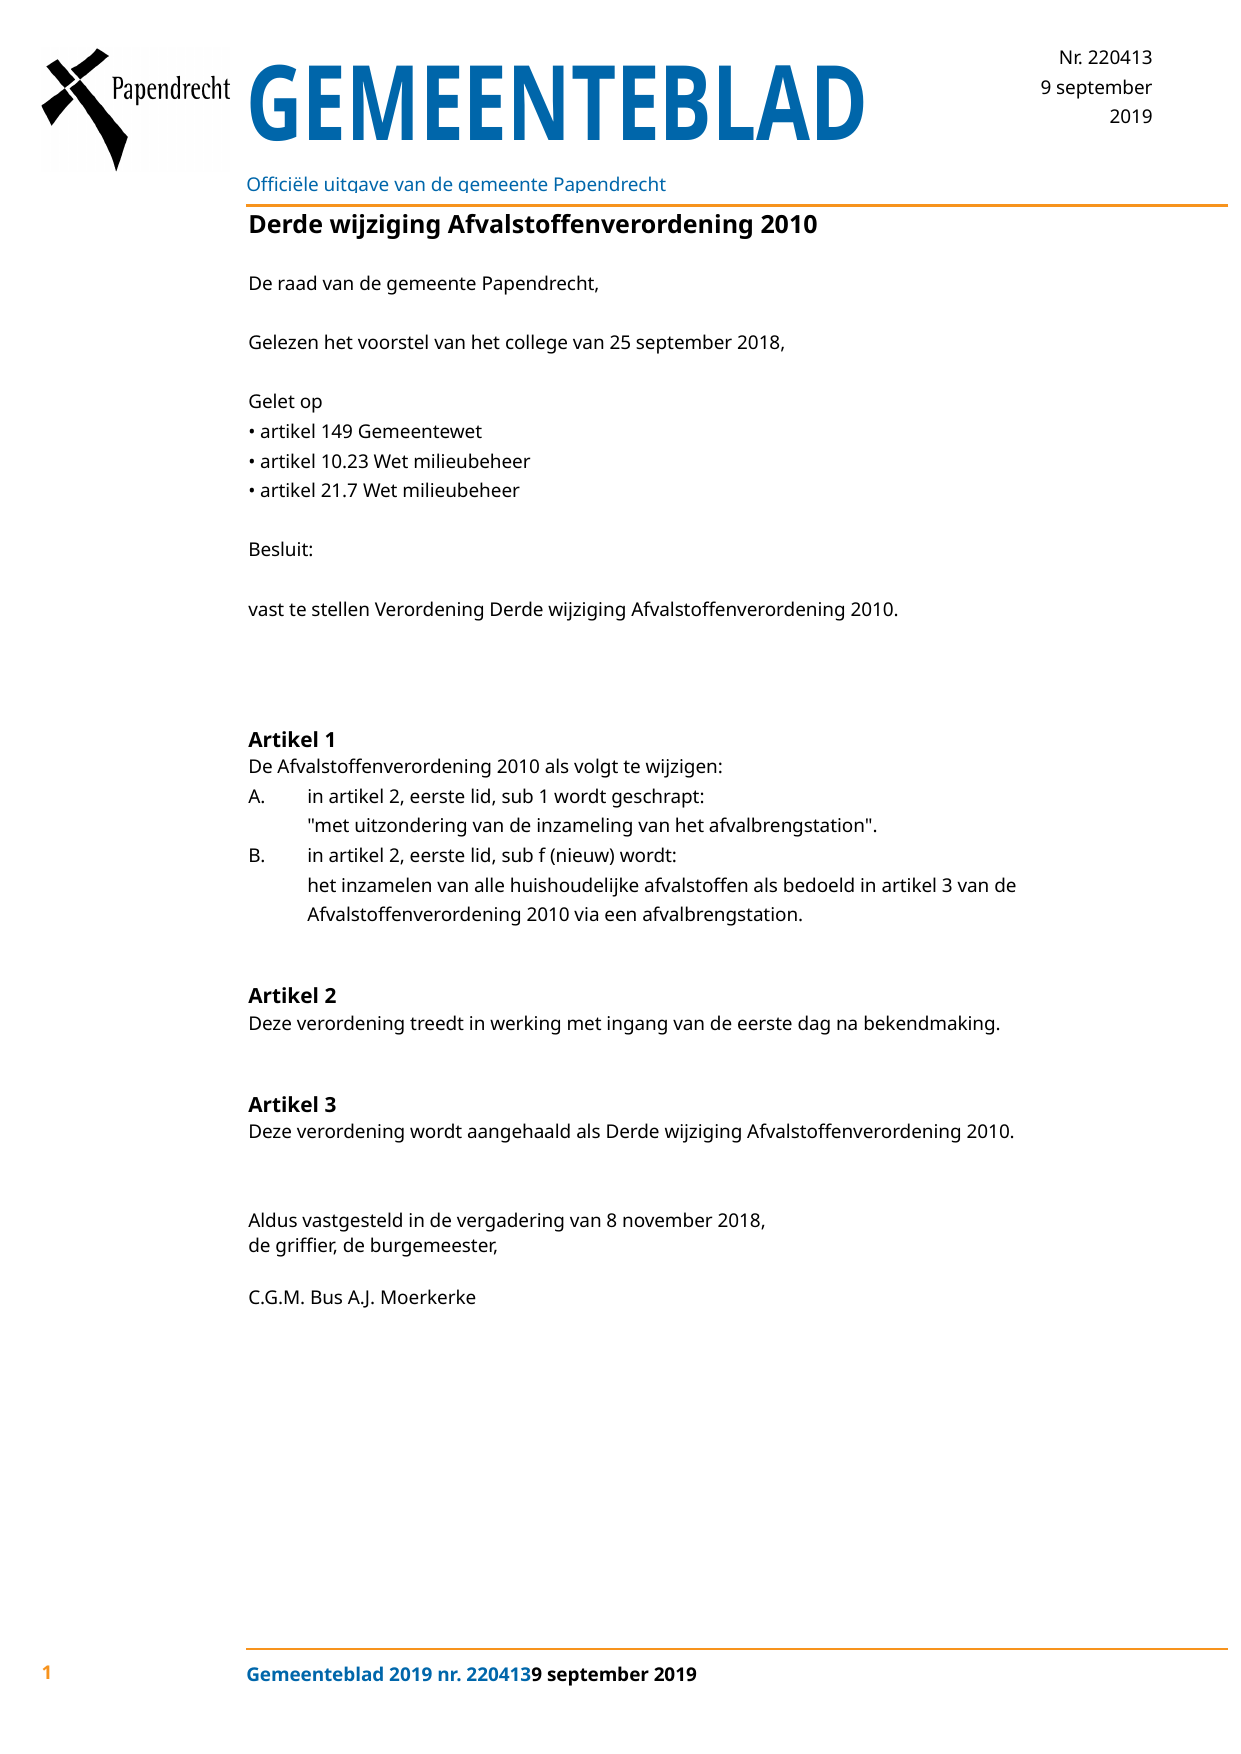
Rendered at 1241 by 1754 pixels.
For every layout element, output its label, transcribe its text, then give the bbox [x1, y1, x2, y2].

text vast te stellen Verordening Derde wijziging Afvalstoffenverordening 2010. [248, 596, 1152, 621]
text Artikel 1 [248, 725, 1152, 753]
picture [41, 47, 231, 172]
text Deze verordening wordt aangehaald als Derde wijziging Afvalstoffenverordening 2010. [248, 1118, 1152, 1144]
text Artikel 2 [248, 981, 1152, 1010]
text De raad van de gemeente Papendrecht, [248, 270, 1152, 296]
list in artikel 2, eerste lid, sub f (nieuw) wordt: [248, 842, 1152, 868]
list in artikel 2, eerste lid, sub 1 wordt geschrapt: [248, 783, 1152, 809]
text Gelet op [248, 389, 1152, 414]
text • artikel 10.23 Wet milieubeheer [248, 448, 1152, 473]
text Aldus vastgesteld in de vergadering van 8 november 2018, [248, 1207, 1152, 1233]
text Gelezen het voorstel van het college van 25 september 2018, [248, 329, 1152, 355]
text • artikel 149 Gemeentewet [248, 418, 1152, 444]
list "met uitzondering van de inzameling van het afvalbrengstation". [248, 813, 1152, 838]
text • artikel 21.7 Wet milieubeheer [248, 477, 1152, 503]
text de griffier, de burgemeester, [248, 1233, 1152, 1258]
text Besluit: [248, 537, 1152, 562]
text Artikel 3 [248, 1090, 1152, 1118]
list het inzamelen van alle huishoudelijke afvalstoffen als bedoeld in artikel 3 van de Afvalstoffenverordening 2010 via een afvalbrengstation. [248, 872, 1152, 927]
text Derde wijziging Afvalstoffenverordening 2010 [248, 207, 1152, 241]
text C.G.M. Bus A.J. Moerkerke [248, 1284, 1152, 1310]
text Deze verordening treedt in werking met ingang van de eerste dag na bekendmaking. [248, 1010, 1152, 1036]
text De Afvalstoffenverordening 2010 als volgt te wijzigen: [248, 753, 1152, 779]
